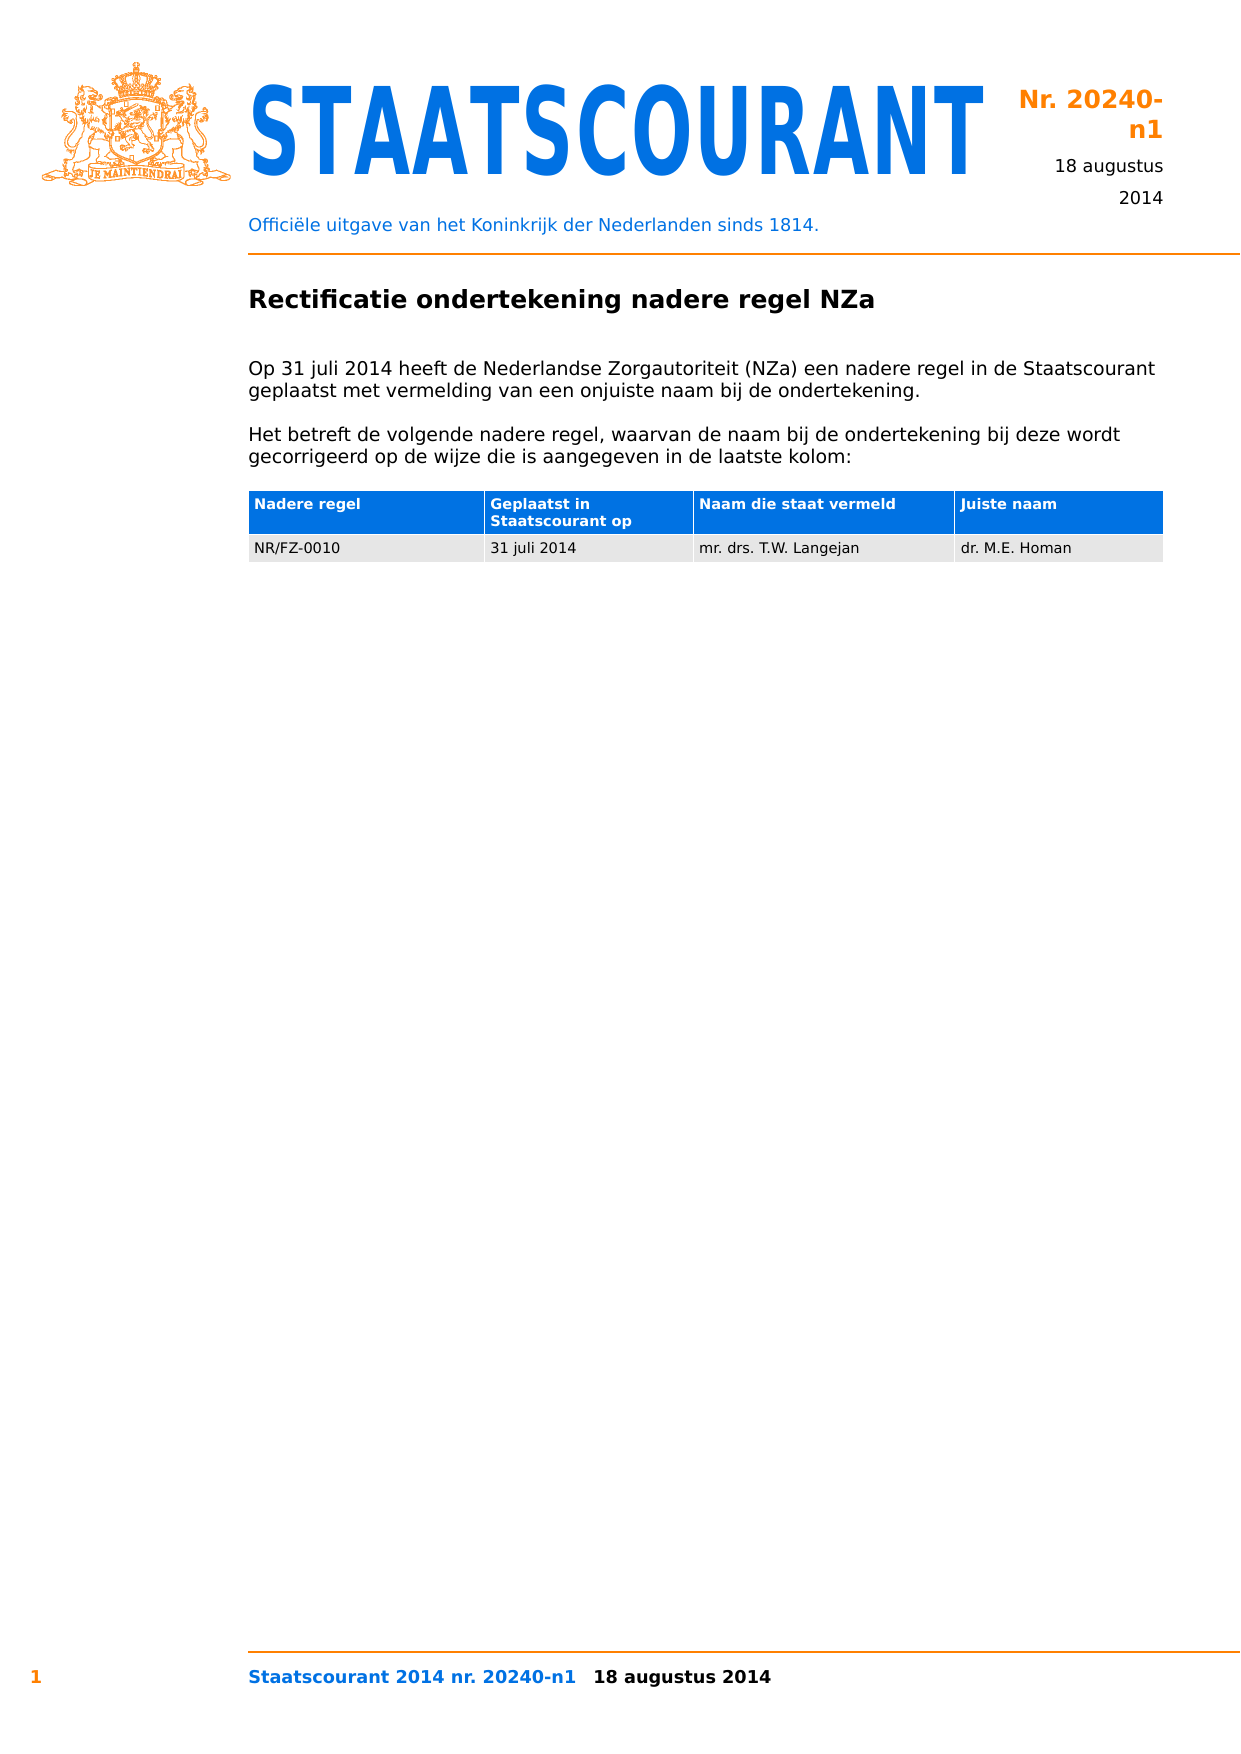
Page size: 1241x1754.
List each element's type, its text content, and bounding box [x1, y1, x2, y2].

table_header STAATSCOURANT [248, 62, 998, 215]
text Het betreft de volgende nadere regel, waarvan de naam bij de ondertekening bij deze wordt gecorrigeerd op de wijze die is aangegeven in de laatste kolom: [248, 424, 1163, 468]
table_cell dr. M.E. Homan [955, 535, 1163, 562]
table_header [25, 62, 248, 253]
table_header Juiste naam [955, 491, 1163, 534]
table_header Geplaatst in Staatscourant op [485, 491, 693, 534]
table_header Nr. 20240-n1 [998, 62, 1240, 150]
picture [41, 62, 231, 186]
table_header Nadere regel [249, 491, 484, 534]
table_cell NR/FZ-0010 [249, 535, 484, 562]
table_cell 2014 [998, 183, 1240, 215]
table_header Naam die staat vermeld [694, 491, 954, 534]
table_cell Officiële uitgave van het Koninkrijk der Nederlanden sinds 1814. [248, 215, 1240, 253]
table_cell 18 augustus [998, 150, 1240, 182]
subtitle Rectificatie ondertekening nadere regel NZa [248, 285, 1163, 314]
table_cell 31 juli 2014 [485, 535, 693, 562]
text Op 31 juli 2014 heeft de Nederlandse Zorgautoriteit (NZa) een nadere regel in de Staatscourant geplaatst met vermelding van een onjuiste naam bij de ondertekening. [248, 358, 1163, 402]
table_cell mr. drs. T.W. Langejan [694, 535, 954, 562]
